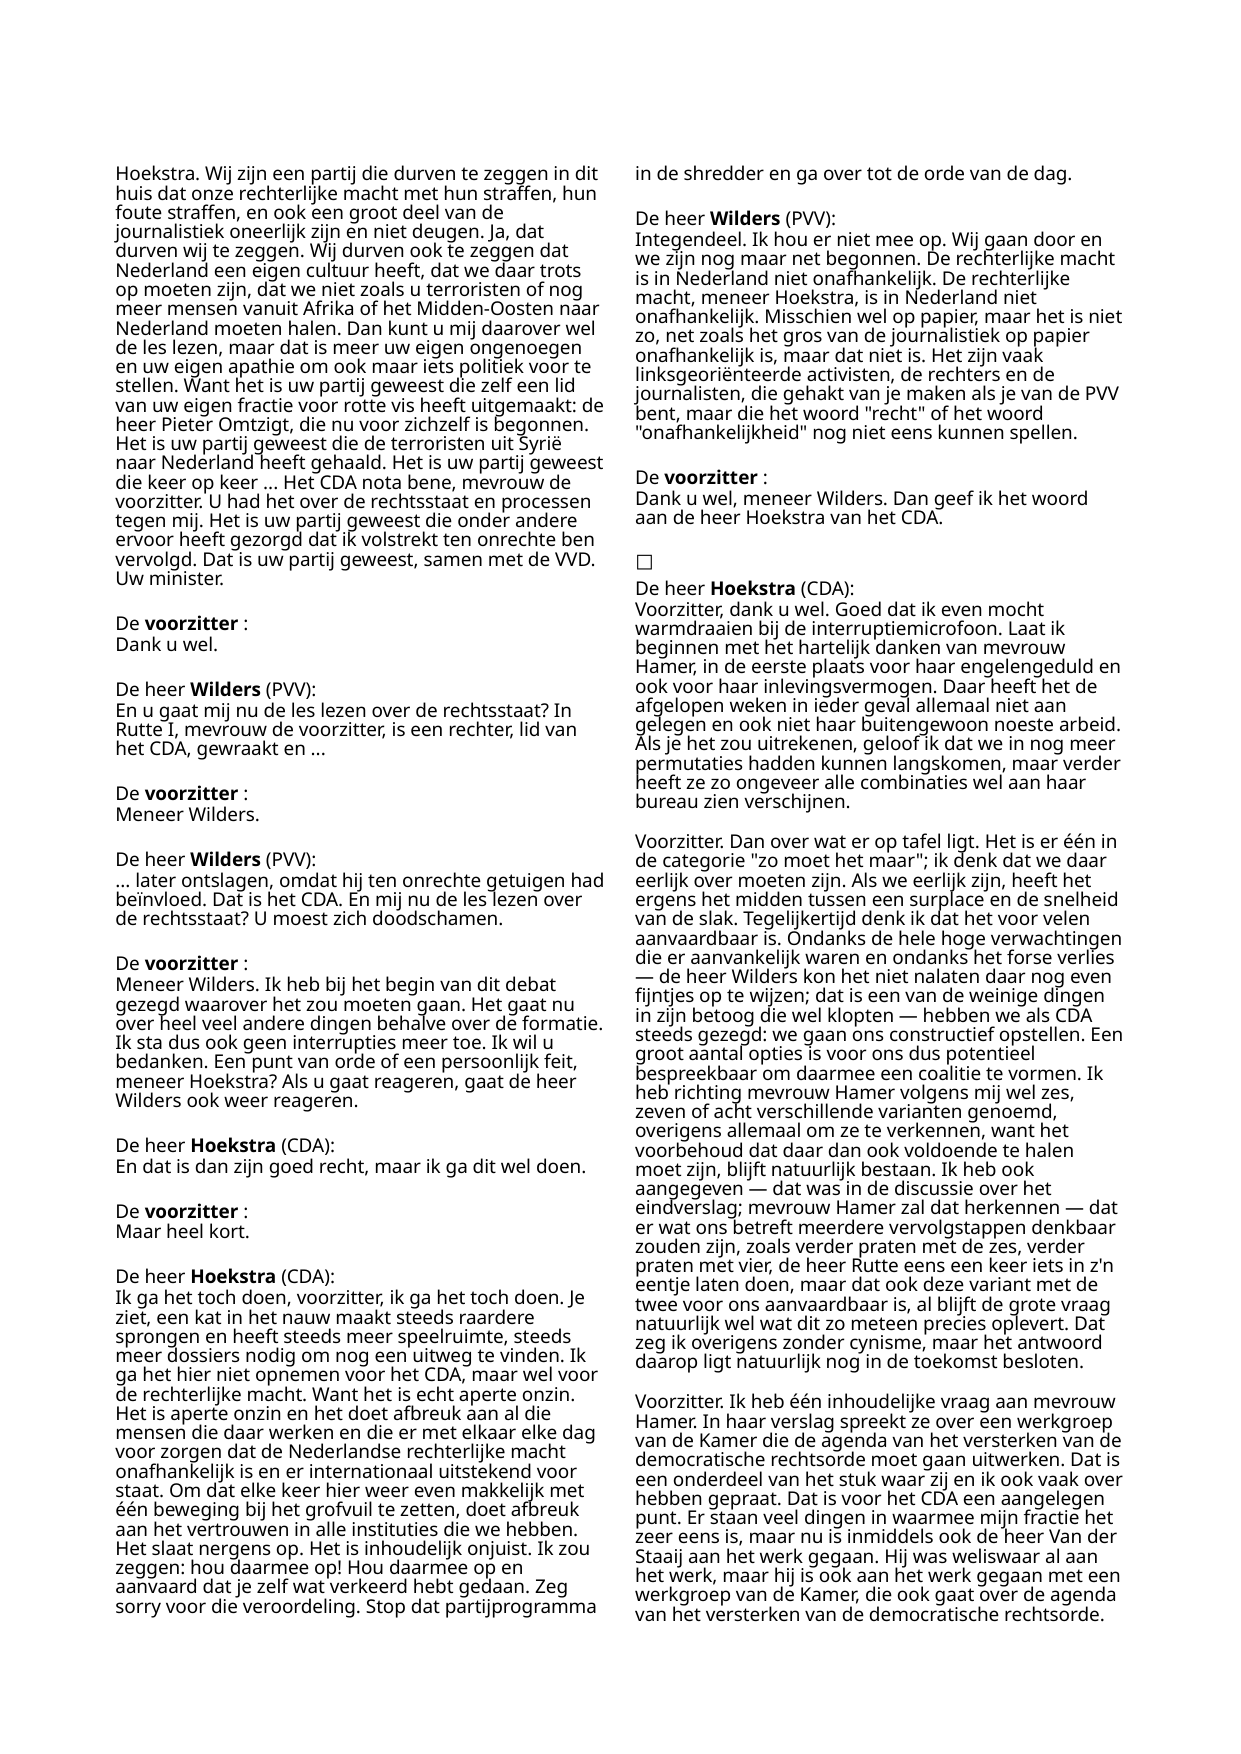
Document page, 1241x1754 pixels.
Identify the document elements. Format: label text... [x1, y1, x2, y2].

text En u gaat mij nu de les lezen over de rechtsstaat? In Rutte I, mevrouw de voorzitter, is een rechter, lid van het CDA, gewraakt en ... [115, 702, 605, 759]
text De voorzitter : [115, 780, 605, 806]
text De voorzitter : [115, 951, 605, 976]
text De voorzitter : [115, 610, 605, 636]
text De heer Hoekstra (CDA): [115, 1264, 605, 1289]
text Hoekstra. Wij zijn een partij die durven te zeggen in dit huis dat onze rechterlijke macht met hun straffen, hun foute straffen, en ook een groot deel van de journalistiek oneerlijk zijn en niet deugen. Ja, dat durven wij te zeggen. Wij durven ook te zeggen dat Nederland een eigen cultuur heeft, dat we daar trots op moeten zijn, dat we niet zoals u terroristen of nog meer mensen vanuit Afrika of het Midden-Oosten naar Nederland moeten halen. Dan kunt u mij daarover wel de les lezen, maar dat is meer uw eigen ongenoegen en uw eigen apathie om ook maar iets politiek voor te stellen. Want het is uw partij geweest die zelf een lid van uw eigen fractie voor rotte vis heeft uitgemaakt: de heer Pieter Omtzigt, die nu voor zichzelf is begonnen. Het is uw partij geweest die de terroristen uit Syrië naar Nederland heeft gehaald. Het is uw partij geweest die keer op keer ... Het CDA nota bene, mevrouw de voorzitter. U had het over de rechtsstaat en processen tegen mij. Het is uw partij geweest die onder andere ervoor heeft gezorgd dat ik volstrekt ten onrechte ben vervolgd. Dat is uw partij geweest, samen met de VVD. Uw minister. [115, 165, 605, 589]
text De heer Wilders (PVV): [115, 676, 605, 702]
text Dank u wel. [115, 636, 605, 655]
text Voorzitter, dank u wel. Goed dat ik even mocht warmdraaien bij de interruptiemicrofoon. Laat ik beginnen met het hartelijk danken van mevrouw Hamer, in de eerste plaats voor haar engelengeduld en ook voor haar inlevingsvermogen. Daar heeft het de afgelopen weken in ieder geval allemaal niet aan gelegen en ook niet haar buitengewoon noeste arbeid. Als je het zou uitrekenen, geloof ik dat we in nog meer permutaties hadden kunnen langskomen, maar verder heeft ze zo ongeveer alle combinaties wel aan haar bureau zien verschijnen. [635, 601, 1125, 812]
text ... later ontslagen, omdat hij ten onrechte getuigen had beïnvloed. Dat is het CDA. En mij nu de les lezen over de rechtsstaat? U moest zich doodschamen. [115, 872, 605, 930]
text De voorzitter : [635, 464, 1125, 490]
text De heer Wilders (PVV): [635, 205, 1125, 231]
text Dank u wel, meneer Wilders. Dan geef ik het woord aan de heer Hoekstra van het CDA. [635, 490, 1125, 528]
text in de shredder en ga over tot de orde van de dag. [635, 165, 1125, 184]
text De heer Hoekstra (CDA): [115, 1132, 605, 1158]
text Meneer Wilders. [115, 806, 605, 825]
text De heer Hoekstra (CDA): [635, 575, 1125, 601]
text Ik ga het toch doen, voorzitter, ik ga het toch doen. Je ziet, een kat in het nauw maakt steeds raardere sprongen en heeft steeds meer speelruimte, steeds meer dossiers nodig om nog een uitweg te vinden. Ik ga het hier niet opnemen voor het CDA, maar wel voor de rechterlijke macht. Want het is echt aperte onzin. Het is aperte onzin en het doet afbreuk aan al die mensen die daar werken en die er met elkaar elke dag voor zorgen dat de Nederlandse rechterlijke macht onafhankelijk is en er internationaal uitstekend voor staat. Om dat elke keer hier weer even makkelijk met één beweging bij het grofvuil te zetten, doet afbreuk aan het vertrouwen in alle instituties die we hebben. Het slaat nergens op. Het is inhoudelijk onjuist. Ik zou zeggen: hou daarmee op! Hou daarmee op en aanvaard dat je zelf wat verkeerd hebt gedaan. Zeg sorry voor die veroordeling. Stop dat partijprogramma [115, 1289, 605, 1617]
text Voorzitter. Dan over wat er op tafel ligt. Het is er één in de categorie "zo moet het maar"; ik denk dat we daar eerlijk over moeten zijn. Als we eerlijk zijn, heeft het ergens het midden tussen een surplace en de snelheid van de slak. Tegelijkertijd denk ik dat het voor velen aanvaardbaar is. Ondanks de hele hoge verwachtingen die er aanvankelijk waren en ondanks het forse verlies — de heer Wilders kon het niet nalaten daar nog even fijntjes op te wijzen; dat is een van de weinige dingen in zijn betoog die wel klopten — hebben we als CDA steeds gezegd: we gaan ons constructief opstellen. Een groot aantal opties is voor ons dus potentieel bespreekbaar om daarmee een coalitie te vormen. Ik heb richting mevrouw Hamer volgens mij wel zes, zeven of acht verschillende varianten genoemd, overigens allemaal om ze te verkennen, want het voorbehoud dat daar dan ook voldoende te halen moet zijn, blijft natuurlijk bestaan. Ik heb ook aangegeven — dat was in de discussie over het eindverslag; mevrouw Hamer zal dat herkennen — dat er wat ons betreft meerdere vervolgstappen denkbaar zouden zijn, zoals verder praten met de zes, verder praten met vier, de heer Rutte eens een keer iets in z'n eentje laten doen, maar dat ook deze variant met de twee voor ons aanvaardbaar is, al blijft de grote vraag natuurlijk wel wat dit zo meteen precies oplevert. Dat zeg ik overigens zonder cynisme, maar het antwoord daarop ligt natuurlijk nog in de toekomst besloten. [635, 833, 1125, 1373]
text Integendeel. Ik hou er niet mee op. Wij gaan door en we zijn nog maar net begonnen. De rechterlijke macht is in Nederland niet onafhankelijk. De rechterlijke macht, meneer Hoekstra, is in Nederland niet onafhankelijk. Misschien wel op papier, maar het is niet zo, net zoals het gros van de journalistiek op papier onafhankelijk is, maar dat niet is. Het zijn vaak linksgeoriënteerde activisten, de rechters en de journalisten, die gehakt van je maken als je van de PVV bent, maar die het woord "recht" of het woord "onafhankelijkheid" nog niet eens kunnen spellen. [635, 231, 1125, 443]
text Maar heel kort. [115, 1223, 605, 1243]
text Voorzitter. Ik heb één inhoudelijke vraag aan mevrouw Hamer. In haar verslag spreekt ze over een werkgroep van de Kamer die de agenda van het versterken van de democratische rechtsorde moet gaan uitwerken. Dat is een onderdeel van het stuk waar zij en ik ook vaak over hebben gepraat. Dat is voor het CDA een aangelegen punt. Er staan veel dingen in waarmee mijn fractie het zeer eens is, maar nu is inmiddels ook de heer Van der Staaij aan het werk gegaan. Hij was weliswaar al aan het werk, maar hij is ook aan het werk gegaan met een werkgroep van de Kamer, die ook gaat over de agenda van het versterken van de democratische rechtsorde. [635, 1393, 1125, 1625]
text En dat is dan zijn goed recht, maar ik ga dit wel doen. [115, 1158, 605, 1177]
text De heer Wilders (PVV): [115, 846, 605, 872]
text De voorzitter : [115, 1198, 605, 1223]
text ⬜ [635, 549, 1125, 575]
text Meneer Wilders. Ik heb bij het begin van dit debat gezegd waarover het zou moeten gaan. Het gaat nu over heel veel andere dingen behalve over de formatie. Ik sta dus ook geen interrupties meer toe. Ik wil u bedanken. Een punt van orde of een persoonlijk feit, meneer Hoekstra? Als u gaat reageren, gaat de heer Wilders ook weer reageren. [115, 976, 605, 1111]
